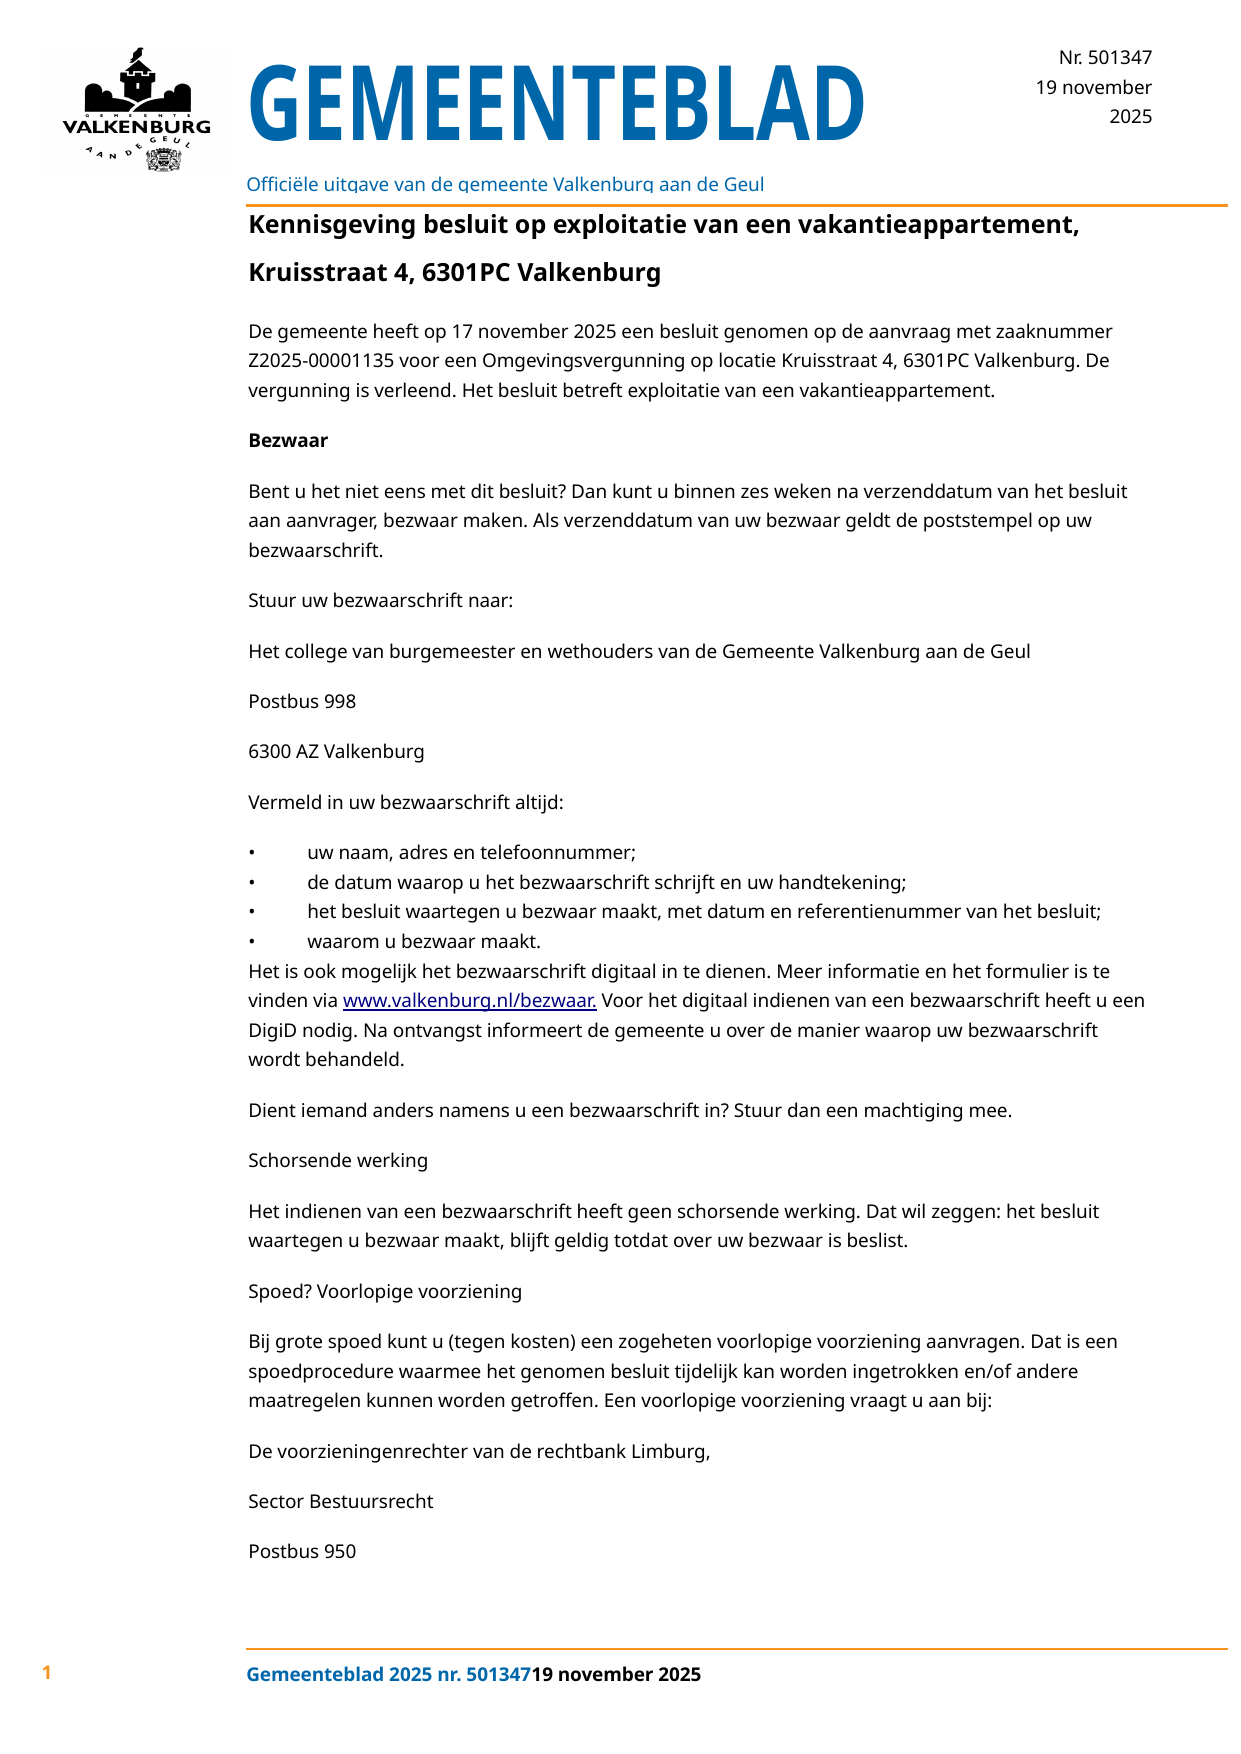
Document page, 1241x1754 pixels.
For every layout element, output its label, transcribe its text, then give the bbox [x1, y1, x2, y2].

list het besluit waartegen u bezwaar maakt, met datum en referentienummer van het besluit; [248, 899, 1152, 924]
text 6300 AZ Valkenburg [248, 739, 1152, 764]
text Sector Bestuursrecht [248, 1488, 1152, 1514]
text Bent u het niet eens met dit besluit? Dan kunt u binnen zes weken na verzenddatum van het besluit aan aanvrager, bezwaar maken. Als verzenddatum van uw bezwaar geldt de poststempel op uw bezwaarschrift. [248, 478, 1152, 563]
text Stuur uw bezwaarschrift naar: [248, 587, 1152, 613]
text De gemeente heeft op 17 november 2025 een besluit genomen op de aanvraag met zaaknummer Z2025-00001135 voor een Omgevingsvergunning op locatie Kruisstraat 4, 6301PC Valkenburg. De vergunning is verleend. Het besluit betreft exploitatie van een vakantieappartement. [248, 318, 1152, 403]
text Dient iemand anders namens u een bezwaarschrift in? Stuur dan een machtiging mee. [248, 1097, 1152, 1123]
text Het indienen van een bezwaarschrift heeft geen schorsende werking. Dat wil zeggen: het besluit waartegen u bezwaar maakt, blijft geldig totdat over uw bezwaar is beslist. [248, 1198, 1152, 1253]
text Postbus 998 [248, 688, 1152, 714]
text Het college van burgemeester en wethouders van de Gemeente Valkenburg aan de Geul [248, 638, 1152, 664]
list uw naam, adres en telefoonnummer; [248, 839, 1152, 865]
text Kennisgeving besluit op exploitatie van een vakantieappartement, Kruisstraat 4, 6301PC Valkenburg [248, 207, 1152, 288]
text Bij grote spoed kunt u (tegen kosten) een zogeheten voorlopige voorziening aanvragen. Dat is een spoedprocedure waarmee het genomen besluit tijdelijk kan worden ingetrokken en/of andere maatregelen kunnen worden getroffen. Een voorlopige voorziening vraagt u aan bij: [248, 1328, 1152, 1413]
text Bezwaar [248, 427, 1152, 453]
text Spoed? Voorlopige voorziening [248, 1278, 1152, 1304]
text De voorzieningenrechter van de rechtbank Limburg, [248, 1438, 1152, 1464]
text Schorsende werking [248, 1147, 1152, 1173]
text Het is ook mogelijk het bezwaarschrift digitaal in te dienen. Meer informatie en het formulier is te vinden via www.valkenburg.nl/bezwaar. Voor het digitaal indienen van een bezwaarschrift heeft u een DigiD nodig. Na ontvangst informeert de gemeente u over de manier waarop uw bezwaarschrift wordt behandeld. [248, 958, 1152, 1072]
list de datum waarop u het bezwaarschrift schrijft en uw handtekening; [248, 869, 1152, 895]
picture [41, 47, 231, 172]
text Postbus 950 [248, 1539, 1152, 1564]
text Vermeld in uw bezwaarschrift altijd: [248, 789, 1152, 815]
list waarom u bezwaar maakt. [248, 928, 1152, 954]
